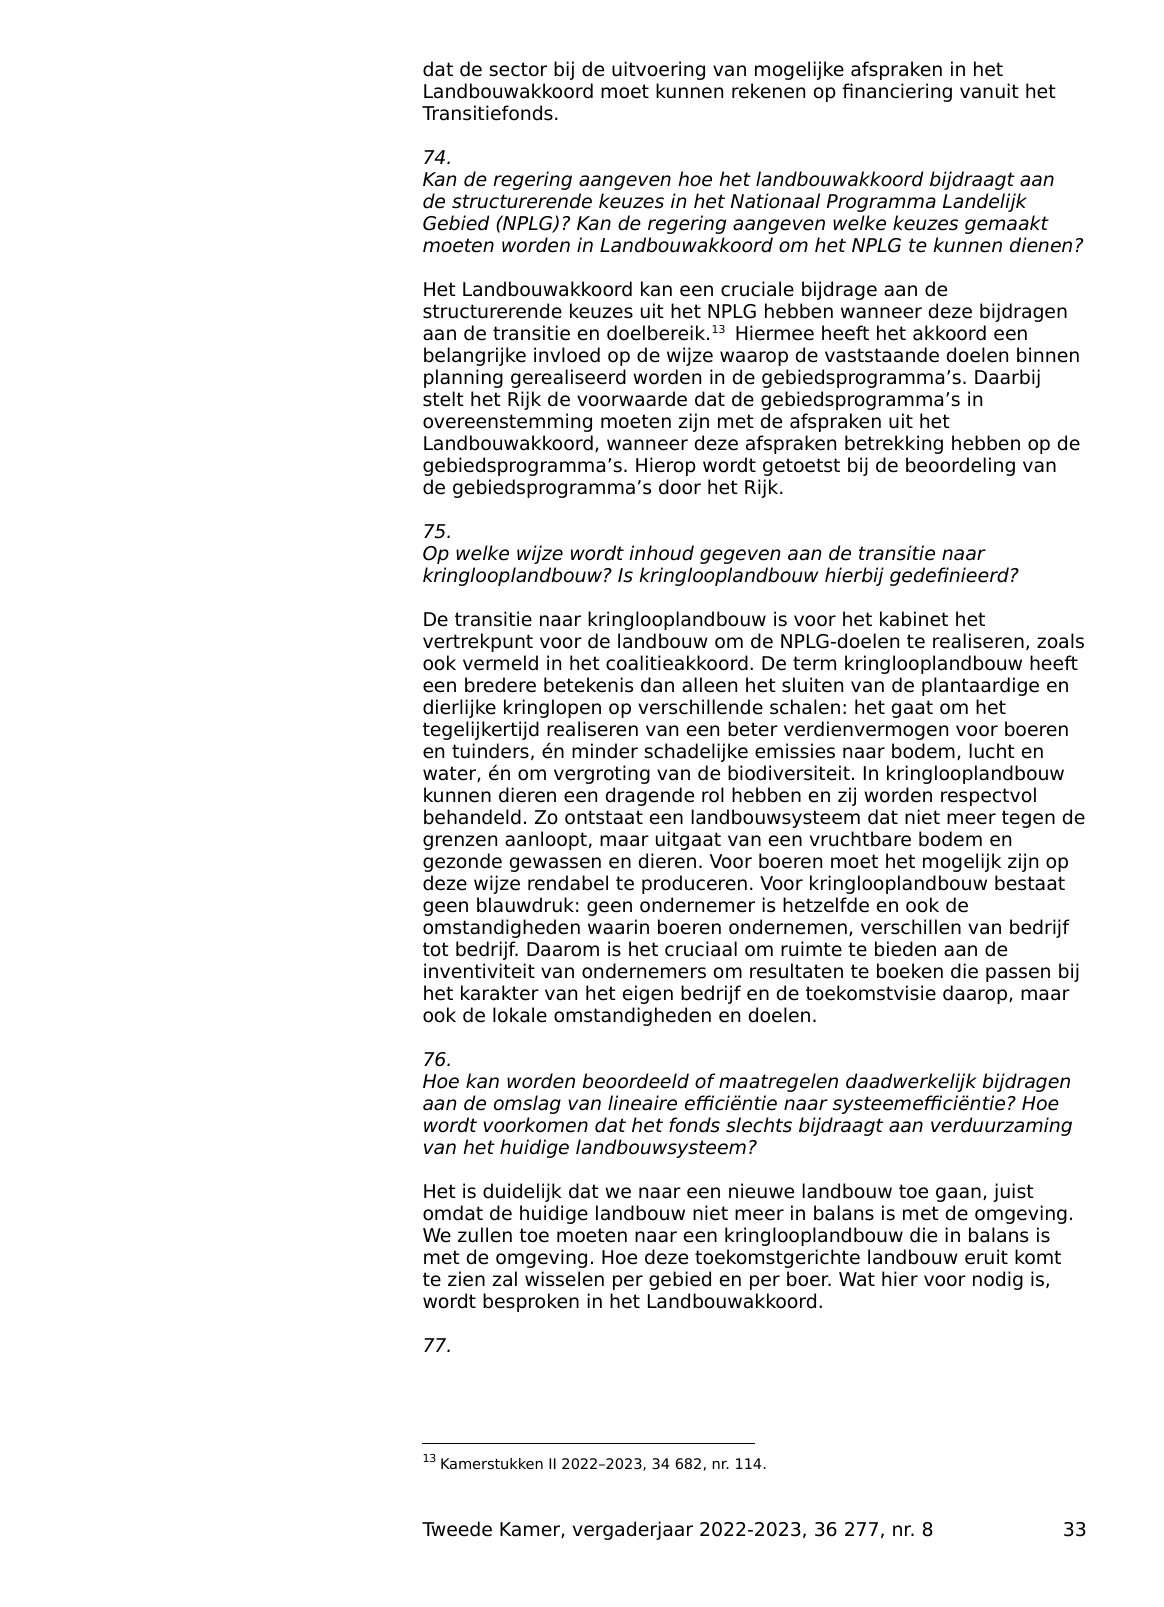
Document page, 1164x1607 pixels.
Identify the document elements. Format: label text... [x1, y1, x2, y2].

text Het Landbouwakkoord kan een cruciale bijdrage aan de structurerende keuzes uit het NPLG hebben wanneer deze bijdragen aan de transitie en doelbereik. Hiermee heeft het akkoord een belangrijke invloed op de wijze waarop de vaststaande doelen binnen planning gerealiseerd worden in de gebiedsprogramma’s. Daarbij stelt het Rijk de voorwaarde dat de gebiedsprogramma’s in overeenstemming moeten zijn met de afspraken uit het Landbouwakkoord, wanneer deze afspraken betrekking hebben op de gebiedsprogramma’s. Hierop wordt getoetst bij de beoordeling van de gebiedsprogramma’s door het Rijk. [422, 279, 1087, 499]
text 76. [422, 1049, 1087, 1071]
text Het is duidelijk dat we naar een nieuwe landbouw toe gaan, juist omdat de huidige landbouw niet meer in balans is met de omgeving. We zullen toe moeten naar een kringlooplandbouw die in balans is met de omgeving. Hoe deze toekomstgerichte landbouw eruit komt te zien zal wisselen per gebied en per boer. Wat hier voor nodig is, wordt besproken in het Landbouwakkoord. [422, 1181, 1087, 1313]
text 77. [422, 1335, 1087, 1357]
text Op welke wijze wordt inhoud gegeven aan de transitie naar kringlooplandbouw? Is kringlooplandbouw hierbij gedefinieerd? [422, 543, 1087, 587]
text dat de sector bij de uitvoering van mogelijke afspraken in het Landbouwakkoord moet kunnen rekenen op financiering vanuit het Transitiefonds. [422, 59, 1087, 125]
text 74. [422, 147, 1087, 169]
text Kamerstukken II 2022–2023, 34 682, nr. 114. [422, 1452, 1087, 1474]
text Hoe kan worden beoordeeld of maatregelen daadwerkelijk bijdragen aan de omslag van lineaire efficiëntie naar systeemefficiëntie? Hoe wordt voorkomen dat het fonds slechts bijdraagt aan verduurzaming van het huidige landbouwsysteem? [422, 1071, 1087, 1159]
text De transitie naar kringlooplandbouw is voor het kabinet het vertrekpunt voor de landbouw om de NPLG-doelen te realiseren, zoals ook vermeld in het coalitieakkoord. De term kringlooplandbouw heeft een bredere betekenis dan alleen het sluiten van de plantaardige en dierlijke kringlopen op verschillende schalen: het gaat om het tegelijkertijd realiseren van een beter verdienvermogen voor boeren en tuinders, én minder schadelijke emissies naar bodem, lucht en water, én om vergroting van de biodiversiteit. In kringlooplandbouw kunnen dieren een dragende rol hebben en zij worden respectvol behandeld. Zo ontstaat een landbouwsysteem dat niet meer tegen de grenzen aanloopt, maar uitgaat van een vruchtbare bodem en gezonde gewassen en dieren. Voor boeren moet het mogelijk zijn op deze wijze rendabel te produceren. Voor kringlooplandbouw bestaat geen blauwdruk: geen ondernemer is hetzelfde en ook de omstandigheden waarin boeren ondernemen, verschillen van bedrijf tot bedrijf. Daarom is het cruciaal om ruimte te bieden aan de inventiviteit van ondernemers om resultaten te boeken die passen bij het karakter van het eigen bedrijf en de toekomstvisie daarop, maar ook de lokale omstandigheden en doelen. [422, 609, 1087, 1027]
text Kan de regering aangeven hoe het landbouwakkoord bijdraagt aan de structurerende keuzes in het Nationaal Programma Landelijk Gebied (NPLG)? Kan de regering aangeven welke keuzes gemaakt moeten worden in Landbouwakkoord om het NPLG te kunnen dienen? [422, 169, 1087, 257]
text 75. [422, 521, 1087, 543]
